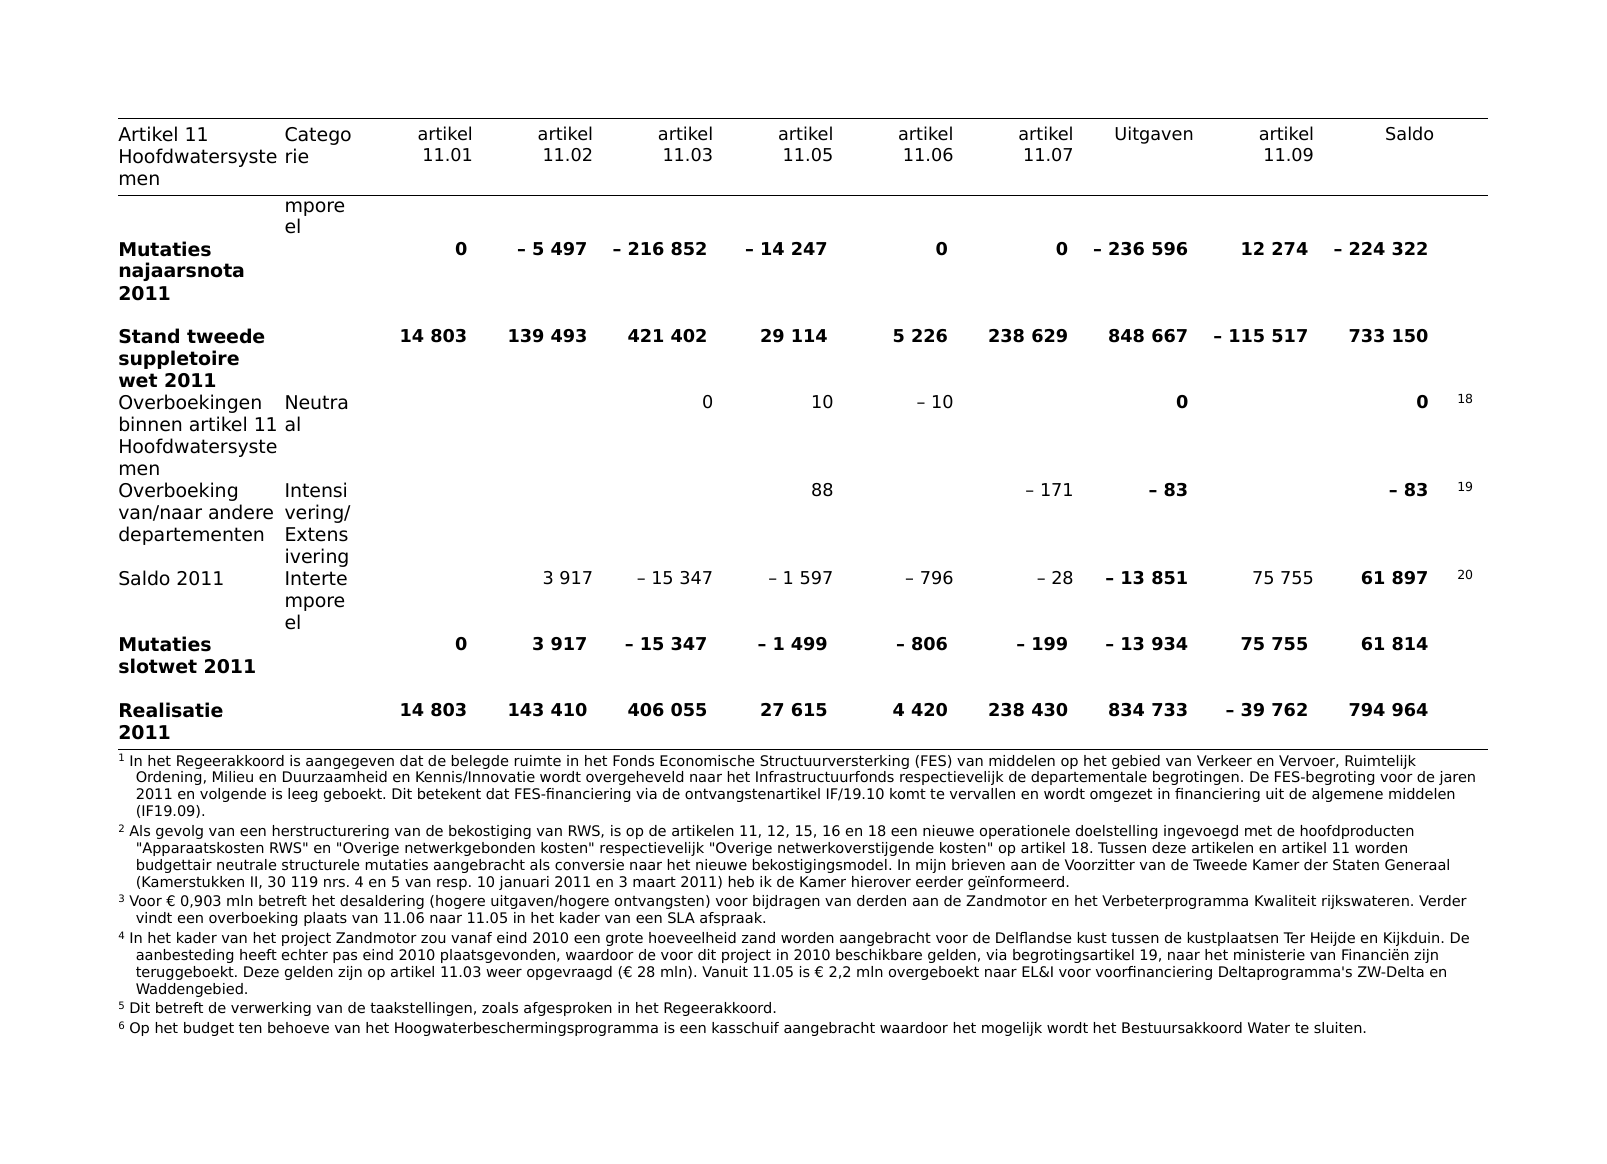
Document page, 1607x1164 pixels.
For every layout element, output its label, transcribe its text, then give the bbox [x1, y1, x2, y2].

table_cell [479, 392, 599, 480]
table_cell 0 [959, 239, 1079, 304]
table_cell [278, 239, 358, 304]
table_cell [1079, 304, 1199, 326]
table_cell [118, 678, 278, 700]
table_cell 75 755 [1200, 568, 1320, 634]
table_header [1440, 119, 1488, 194]
table_cell – 796 [839, 568, 959, 634]
table_cell [959, 678, 1079, 700]
table_cell [479, 304, 599, 326]
table_cell [1440, 634, 1488, 678]
table_cell 4 420 [839, 700, 959, 749]
table_cell Stand tweede suppletoire wet 2011 [118, 326, 278, 392]
table_cell 406 055 [599, 700, 719, 749]
table_header artikel 11.05 [719, 119, 839, 194]
table_cell 75 755 [1200, 634, 1320, 678]
table_cell – 39 762 [1200, 700, 1320, 749]
table_cell 29 114 [719, 326, 839, 392]
table_cell [959, 304, 1079, 326]
table_cell [1200, 480, 1320, 568]
table_cell 0 [359, 239, 478, 304]
table_cell – 28 [959, 568, 1079, 634]
table_cell [839, 678, 959, 700]
table_cell 3 917 [479, 634, 599, 678]
table_cell 18 [1440, 392, 1488, 480]
table_header Categorie [278, 119, 358, 194]
table_header Artikel 11 Hoofdwatersystemen [118, 119, 278, 194]
table_cell [278, 678, 358, 700]
table_cell 733 150 [1320, 326, 1440, 392]
table_cell [1200, 196, 1320, 238]
table_cell [359, 304, 478, 326]
table_cell Mutaties slotwet 2011 [118, 634, 278, 678]
table_header Uitgaven [1079, 119, 1199, 194]
table_header artikel 11.01 [359, 119, 478, 194]
table_cell 238 430 [959, 700, 1079, 749]
table_cell [278, 700, 358, 749]
table_cell 10 [719, 392, 839, 480]
table_cell – 13 934 [1079, 634, 1199, 678]
table_cell 834 733 [1079, 700, 1199, 749]
table_cell Neutraal [278, 392, 358, 480]
table_cell – 5 497 [479, 239, 599, 304]
table_cell 0 [839, 239, 959, 304]
table_cell Mutaties najaarsnota 2011 [118, 239, 278, 304]
table_cell Intertemporeel [278, 568, 358, 634]
table_cell [359, 392, 478, 480]
table_cell – 83 [1320, 480, 1440, 568]
table_cell [359, 196, 478, 238]
table_cell [839, 196, 959, 238]
table_cell – 83 [1079, 480, 1199, 568]
table_cell [118, 196, 278, 238]
table_cell 848 667 [1079, 326, 1199, 392]
table_cell – 806 [839, 634, 959, 678]
table_cell [1320, 678, 1440, 700]
table_cell [839, 304, 959, 326]
table_header artikel 11.07 [959, 119, 1079, 194]
table_cell [278, 304, 358, 326]
table_cell [959, 392, 1079, 480]
table_cell 1 In het Regeerakkoord is aangegeven dat de belegde ruimte in het Fonds Economische Structuurversterking (FES) van middelen op het gebied van Verkeer en Vervoer, Ruimtelijk Ordening, Milieu en Duurzaamheid en Kennis/Innovatie wordt overgeheveld naar het Infrastructuurfonds respectievelijk de departementale begrotingen. De FES-begroting voor de jaren 2011 en volgende is leeg geboekt. Dit betekent dat FES-financiering via de ontvangstenartikel IF/19.10 komt te vervallen en wordt omgezet in financiering uit de algemene middelen (IF19.09). 2 Als gevolg van een herstructurering van de bekostiging van RWS, is op de artikelen 11, 12, 15, 16 en 18 een nieuwe operationele doelstelling ingevoegd met de hoofdproducten "Apparaatskosten RWS" en "Overige netwerkgebonden kosten" respectievelijk "Overige netwerkoverstijgende kosten" op artikel 18. Tussen deze artikelen en artikel 11 worden budgettair neutrale structurele mutaties aangebracht als conversie naar het nieuwe bekostigingsmodel. In mijn brieven aan de Voorzitter van de Tweede Kamer der Staten Generaal (Kamerstukken II, 30 119 nrs. 4 en 5 van resp. 10 januari 2011 en 3 maart 2011) heb ik de Kamer hierover eerder geïnformeerd. 3 Voor € 0,903 mln betreft het desaldering (hogere uitgaven/hogere ontvangsten) voor bijdragen van derden aan de Zandmotor en het Verbeterprogramma Kwaliteit rijkswateren. Verder vindt een overboeking plaats van 11.06 naar 11.05 in het kader van een SLA afspraak. 4 In het kader van het project Zandmotor zou vanaf eind 2010 een grote hoeveelheid zand worden aangebracht voor de Delflandse kust tussen de kustplaatsen Ter Heijde en Kijkduin. De aanbesteding heeft echter pas eind 2010 plaatsgevonden, waardoor de voor dit project in 2010 beschikbare gelden, via begrotingsartikel 19, naar het ministerie van Financiën zijn teruggeboekt. Deze gelden zijn op artikel 11.03 weer opgevraagd (€ 28 mln). Vanuit 11.05 is € 2,2 mln overgeboekt naar EL&I voor voorfinanciering Deltaprogramma's ZW-Delta en Waddengebied. 5 Dit betreft de verwerking van de taakstellingen, zoals afgesproken in het Regeerakkoord. 6 Op het budget ten behoeve van het Hoogwaterbeschermingsprogramma is een kasschuif aangebracht waardoor het mogelijk wordt het Bestuursakkoord Water te sluiten. [118, 750, 1488, 1037]
table_header artikel 11.06 [839, 119, 959, 194]
table_header artikel 11.02 [479, 119, 599, 194]
table_cell – 1 597 [719, 568, 839, 634]
table_cell [1200, 392, 1320, 480]
table_cell – 13 851 [1079, 568, 1199, 634]
table_cell [599, 304, 719, 326]
table_cell 27 615 [719, 700, 839, 749]
table_cell – 1 499 [719, 634, 839, 678]
table_cell [359, 678, 478, 700]
table_cell Saldo 2011 [118, 568, 278, 634]
table_cell [1320, 304, 1440, 326]
table_cell [599, 480, 719, 568]
table_cell [278, 634, 358, 678]
table_cell – 115 517 [1200, 326, 1320, 392]
table_cell 139 493 [479, 326, 599, 392]
table_cell 3 917 [479, 568, 599, 634]
table_cell 0 [1320, 392, 1440, 480]
table_cell – 199 [959, 634, 1079, 678]
table_cell [479, 678, 599, 700]
table_cell [118, 304, 278, 326]
table_cell [719, 196, 839, 238]
table_cell – 15 347 [599, 634, 719, 678]
table_cell – 216 852 [599, 239, 719, 304]
table_cell 0 [1079, 392, 1199, 480]
table_cell Overboeking van/naar andere departementen [118, 480, 278, 568]
table_cell Intensivering/Extensivering [278, 480, 358, 568]
table_cell – 171 [959, 480, 1079, 568]
table_cell 12 274 [1200, 239, 1320, 304]
table_cell [1079, 196, 1199, 238]
table_cell 421 402 [599, 326, 719, 392]
table_cell [1200, 304, 1320, 326]
table_cell [1320, 196, 1440, 238]
table_header artikel 11.03 [599, 119, 719, 194]
table_cell – 14 247 [719, 239, 839, 304]
table_cell 5 226 [839, 326, 959, 392]
table_cell [1079, 678, 1199, 700]
table_cell 19 [1440, 480, 1488, 568]
table_cell 238 629 [959, 326, 1079, 392]
table_cell – 236 596 [1079, 239, 1199, 304]
table_cell Overboekingen binnen artikel 11 Hoofdwatersystemen [118, 392, 278, 480]
table_cell [839, 480, 959, 568]
table_cell [1440, 678, 1488, 700]
table_cell mporeel [278, 196, 358, 238]
table_cell [599, 196, 719, 238]
table_cell – 15 347 [599, 568, 719, 634]
table_cell [719, 304, 839, 326]
table_cell [719, 678, 839, 700]
table_cell [359, 480, 478, 568]
table_cell 143 410 [479, 700, 599, 749]
table_cell – 10 [839, 392, 959, 480]
table_cell – 224 322 [1320, 239, 1440, 304]
table_cell [1440, 196, 1488, 238]
table_cell 794 964 [1320, 700, 1440, 749]
table_cell 20 [1440, 568, 1488, 634]
table_cell [1440, 326, 1488, 392]
table_header artikel 11.09 [1200, 119, 1320, 194]
table_cell 14 803 [359, 326, 478, 392]
table_cell [359, 568, 478, 634]
table_cell [959, 196, 1079, 238]
table_cell [278, 326, 358, 392]
table_cell [479, 196, 599, 238]
table_cell 0 [359, 634, 478, 678]
table_header Saldo [1320, 119, 1440, 194]
table_cell Realisatie 2011 [118, 700, 278, 749]
table_cell [1440, 700, 1488, 749]
table_cell 61 814 [1320, 634, 1440, 678]
table_cell 88 [719, 480, 839, 568]
table_cell [599, 678, 719, 700]
table_cell [1440, 239, 1488, 304]
table_cell 61 897 [1320, 568, 1440, 634]
table_cell [1200, 678, 1320, 700]
table_cell 0 [599, 392, 719, 480]
table_cell [479, 480, 599, 568]
table_cell 14 803 [359, 700, 478, 749]
table_cell [1440, 304, 1488, 326]
